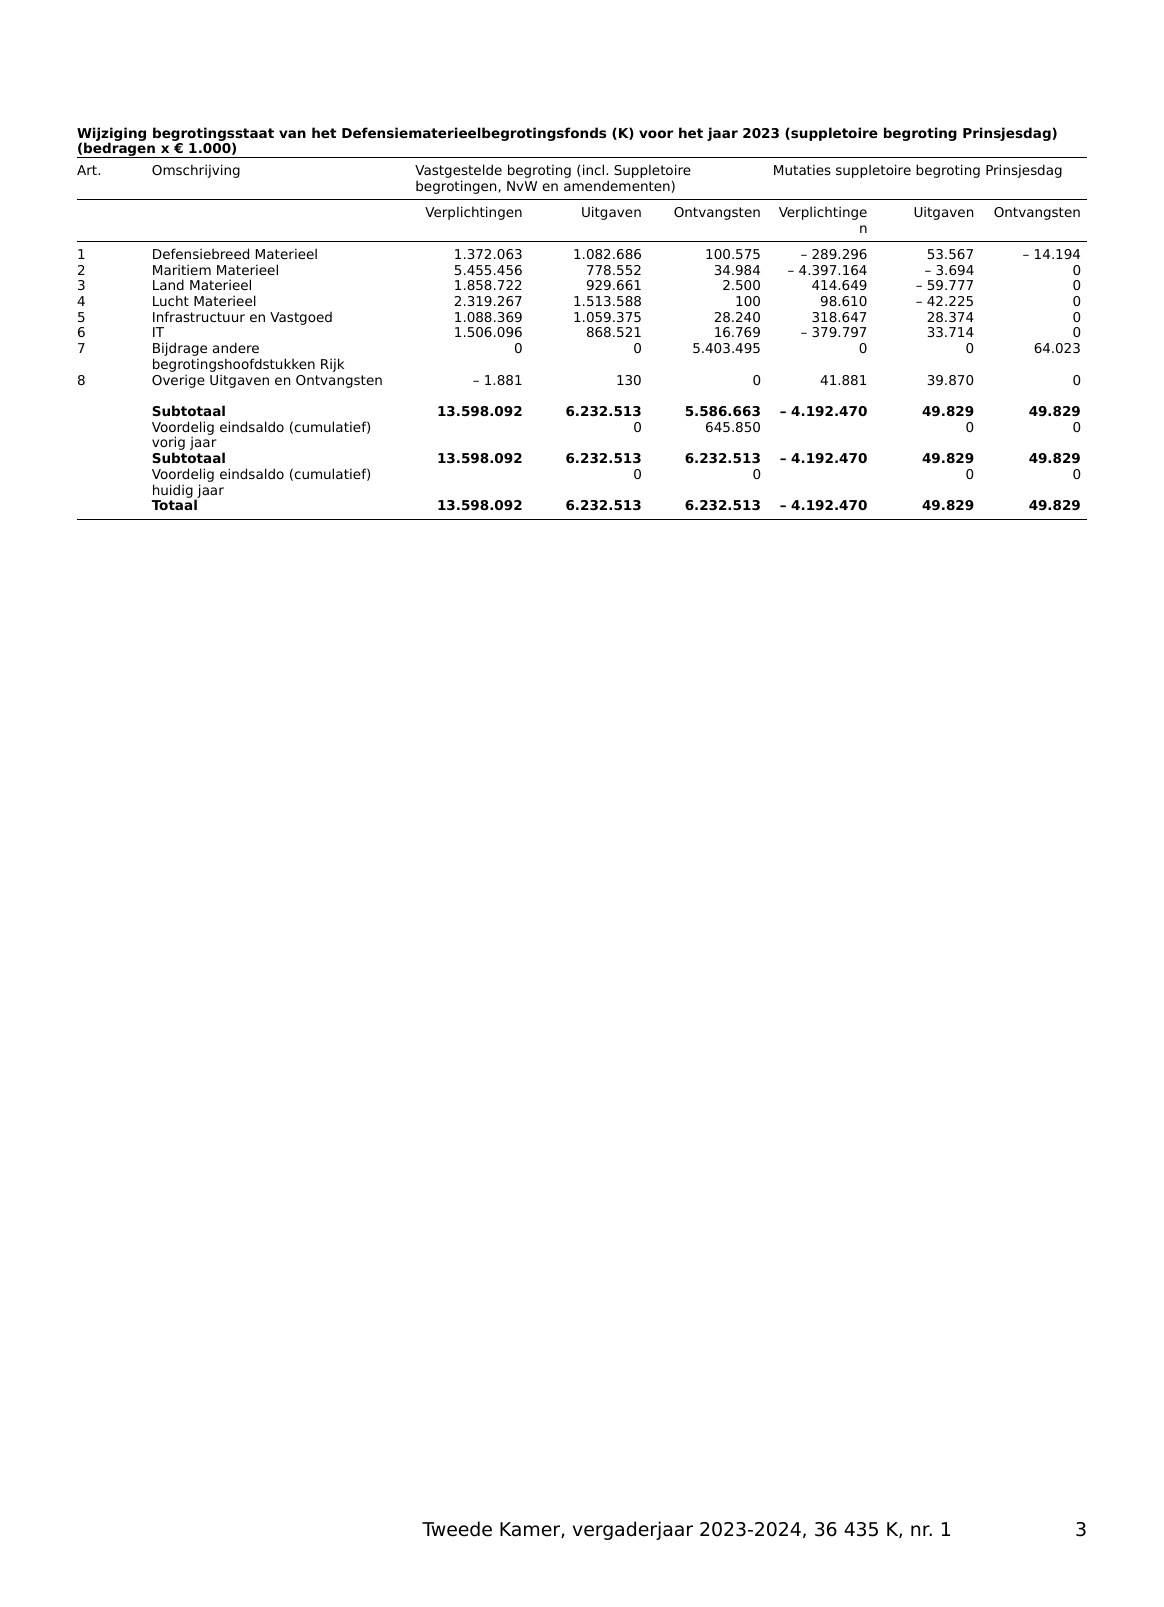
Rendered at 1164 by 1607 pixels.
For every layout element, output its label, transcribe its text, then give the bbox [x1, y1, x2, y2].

table_cell 0 [648, 373, 767, 388]
table_cell 1.372.063 [409, 242, 528, 262]
table_cell 2 [77, 262, 146, 278]
table_cell 33.714 [873, 325, 980, 341]
table_cell [77, 498, 146, 519]
table_cell [767, 467, 873, 498]
table_cell 6.232.513 [528, 498, 647, 519]
table_cell Maritiem Materieel [146, 262, 409, 278]
table_cell 0 [409, 341, 528, 372]
table_cell Defensiebreed Materieel [146, 242, 409, 262]
table_cell Lucht Materieel [146, 294, 409, 309]
table_cell 49.829 [873, 404, 980, 419]
table_cell 3 [77, 278, 146, 294]
table_cell 929.661 [528, 278, 647, 294]
table_cell 1.082.686 [528, 242, 647, 262]
table_cell [409, 388, 528, 404]
table_cell [146, 388, 409, 404]
table_cell 868.521 [528, 325, 647, 341]
table_cell 13.598.092 [409, 404, 528, 419]
table_cell [409, 467, 528, 498]
table_cell [767, 388, 873, 404]
table_cell 100.575 [648, 242, 767, 262]
table_cell 6.232.513 [648, 451, 767, 467]
table_cell [528, 388, 647, 404]
table_cell Vastgestelde begroting (incl. Suppletoire begrotingen, NvW en amendementen) [409, 158, 767, 199]
table_cell 49.829 [980, 498, 1087, 519]
table_cell 13.598.092 [409, 498, 528, 519]
table_cell – 59.777 [873, 278, 980, 294]
table_cell 28.374 [873, 310, 980, 325]
table_cell – 4.192.470 [767, 498, 873, 519]
table_cell 5 [77, 310, 146, 325]
table_cell – 4.192.470 [767, 451, 873, 467]
table_cell 1.858.722 [409, 278, 528, 294]
table_cell 64.023 [980, 341, 1087, 372]
table_cell 1.059.375 [528, 310, 647, 325]
table_cell 414.649 [767, 278, 873, 294]
table_cell 1 [77, 242, 146, 262]
table_cell Ontvangsten [980, 200, 1087, 241]
table_cell 2.500 [648, 278, 767, 294]
table_cell 4 [77, 294, 146, 309]
table_cell 0 [648, 467, 767, 498]
table_cell 1.088.369 [409, 310, 528, 325]
table_cell 645.850 [648, 420, 767, 451]
table_cell 0 [980, 294, 1087, 309]
table_cell Uitgaven [528, 200, 647, 241]
table_cell 1.506.096 [409, 325, 528, 341]
table_cell Land Materieel [146, 278, 409, 294]
table_cell [77, 451, 146, 467]
table_cell Uitgaven [873, 200, 980, 241]
table_cell 0 [980, 262, 1087, 278]
table_cell Overige Uitgaven en Ontvangsten [146, 373, 409, 388]
table_cell 7 [77, 341, 146, 372]
table_cell – 289.296 [767, 242, 873, 262]
table_cell 778.552 [528, 262, 647, 278]
table_header Wijziging begrotingsstaat van het Defensiematerieelbegrotingsfonds (K) voor het jaar 2023 (suppletoire begroting Prinsjesdag) (bedragen x € 1.000) [77, 126, 1087, 157]
table_cell 5.455.456 [409, 262, 528, 278]
table_cell Art. [77, 158, 146, 199]
table_cell – 379.797 [767, 325, 873, 341]
table_cell 6.232.513 [528, 404, 647, 419]
table_cell 0 [980, 467, 1087, 498]
table_cell Voordelig eindsaldo (cumulatief) vorig jaar [146, 420, 409, 451]
table_cell Totaal [146, 498, 409, 519]
table_cell 5.586.663 [648, 404, 767, 419]
table_cell 5.403.495 [648, 341, 767, 372]
table_cell 16.769 [648, 325, 767, 341]
table_cell – 42.225 [873, 294, 980, 309]
table_cell 13.598.092 [409, 451, 528, 467]
table_cell 98.610 [767, 294, 873, 309]
table_cell 0 [980, 278, 1087, 294]
table_cell [77, 200, 146, 241]
table_cell 39.870 [873, 373, 980, 388]
table_cell [409, 420, 528, 451]
table_cell 2.319.267 [409, 294, 528, 309]
table_cell 0 [873, 420, 980, 451]
table_cell Omschrijving [146, 158, 409, 199]
table_cell IT [146, 325, 409, 341]
table_cell Voordelig eindsaldo (cumulatief) huidig jaar [146, 467, 409, 498]
table_cell 100 [648, 294, 767, 309]
table_cell 28.240 [648, 310, 767, 325]
table_cell – 14.194 [980, 242, 1087, 262]
table_cell 34.984 [648, 262, 767, 278]
table_cell 0 [873, 467, 980, 498]
table_cell 1.513.588 [528, 294, 647, 309]
table_cell [980, 388, 1087, 404]
table_cell 8 [77, 373, 146, 388]
table_cell [648, 388, 767, 404]
table_cell [146, 200, 409, 241]
table_cell – 1.881 [409, 373, 528, 388]
table_cell Ontvangsten [648, 200, 767, 241]
table_cell Mutaties suppletoire begroting Prinsjesdag [767, 158, 1087, 199]
table_cell 0 [980, 420, 1087, 451]
table_cell – 3.694 [873, 262, 980, 278]
table_cell 49.829 [873, 451, 980, 467]
table_cell Verplichtingen [767, 200, 873, 241]
table_cell [77, 467, 146, 498]
table_cell 130 [528, 373, 647, 388]
table_cell Bijdrage andere begrotingshoofdstukken Rijk [146, 341, 409, 372]
table_cell 6.232.513 [648, 498, 767, 519]
table_cell 0 [980, 325, 1087, 341]
table_cell – 4.397.164 [767, 262, 873, 278]
table_cell Subtotaal [146, 451, 409, 467]
table_cell – 4.192.470 [767, 404, 873, 419]
table_cell 49.829 [980, 451, 1087, 467]
table_cell 0 [528, 341, 647, 372]
table_cell [873, 388, 980, 404]
table_cell [77, 420, 146, 451]
table_cell 49.829 [873, 498, 980, 519]
table_cell 6.232.513 [528, 451, 647, 467]
table_cell 0 [873, 341, 980, 372]
table_cell 41.881 [767, 373, 873, 388]
table_cell Subtotaal [146, 404, 409, 419]
table_cell 0 [980, 373, 1087, 388]
table_cell Infrastructuur en Vastgoed [146, 310, 409, 325]
table_cell 0 [767, 341, 873, 372]
table_cell [77, 404, 146, 419]
table_cell 318.647 [767, 310, 873, 325]
table_cell 53.567 [873, 242, 980, 262]
table_cell [77, 388, 146, 404]
table_cell 6 [77, 325, 146, 341]
table_cell 49.829 [980, 404, 1087, 419]
table_cell 0 [528, 467, 647, 498]
table_cell [767, 420, 873, 451]
table_cell 0 [980, 310, 1087, 325]
table_cell 0 [528, 420, 647, 451]
table_cell Verplichtingen [409, 200, 528, 241]
